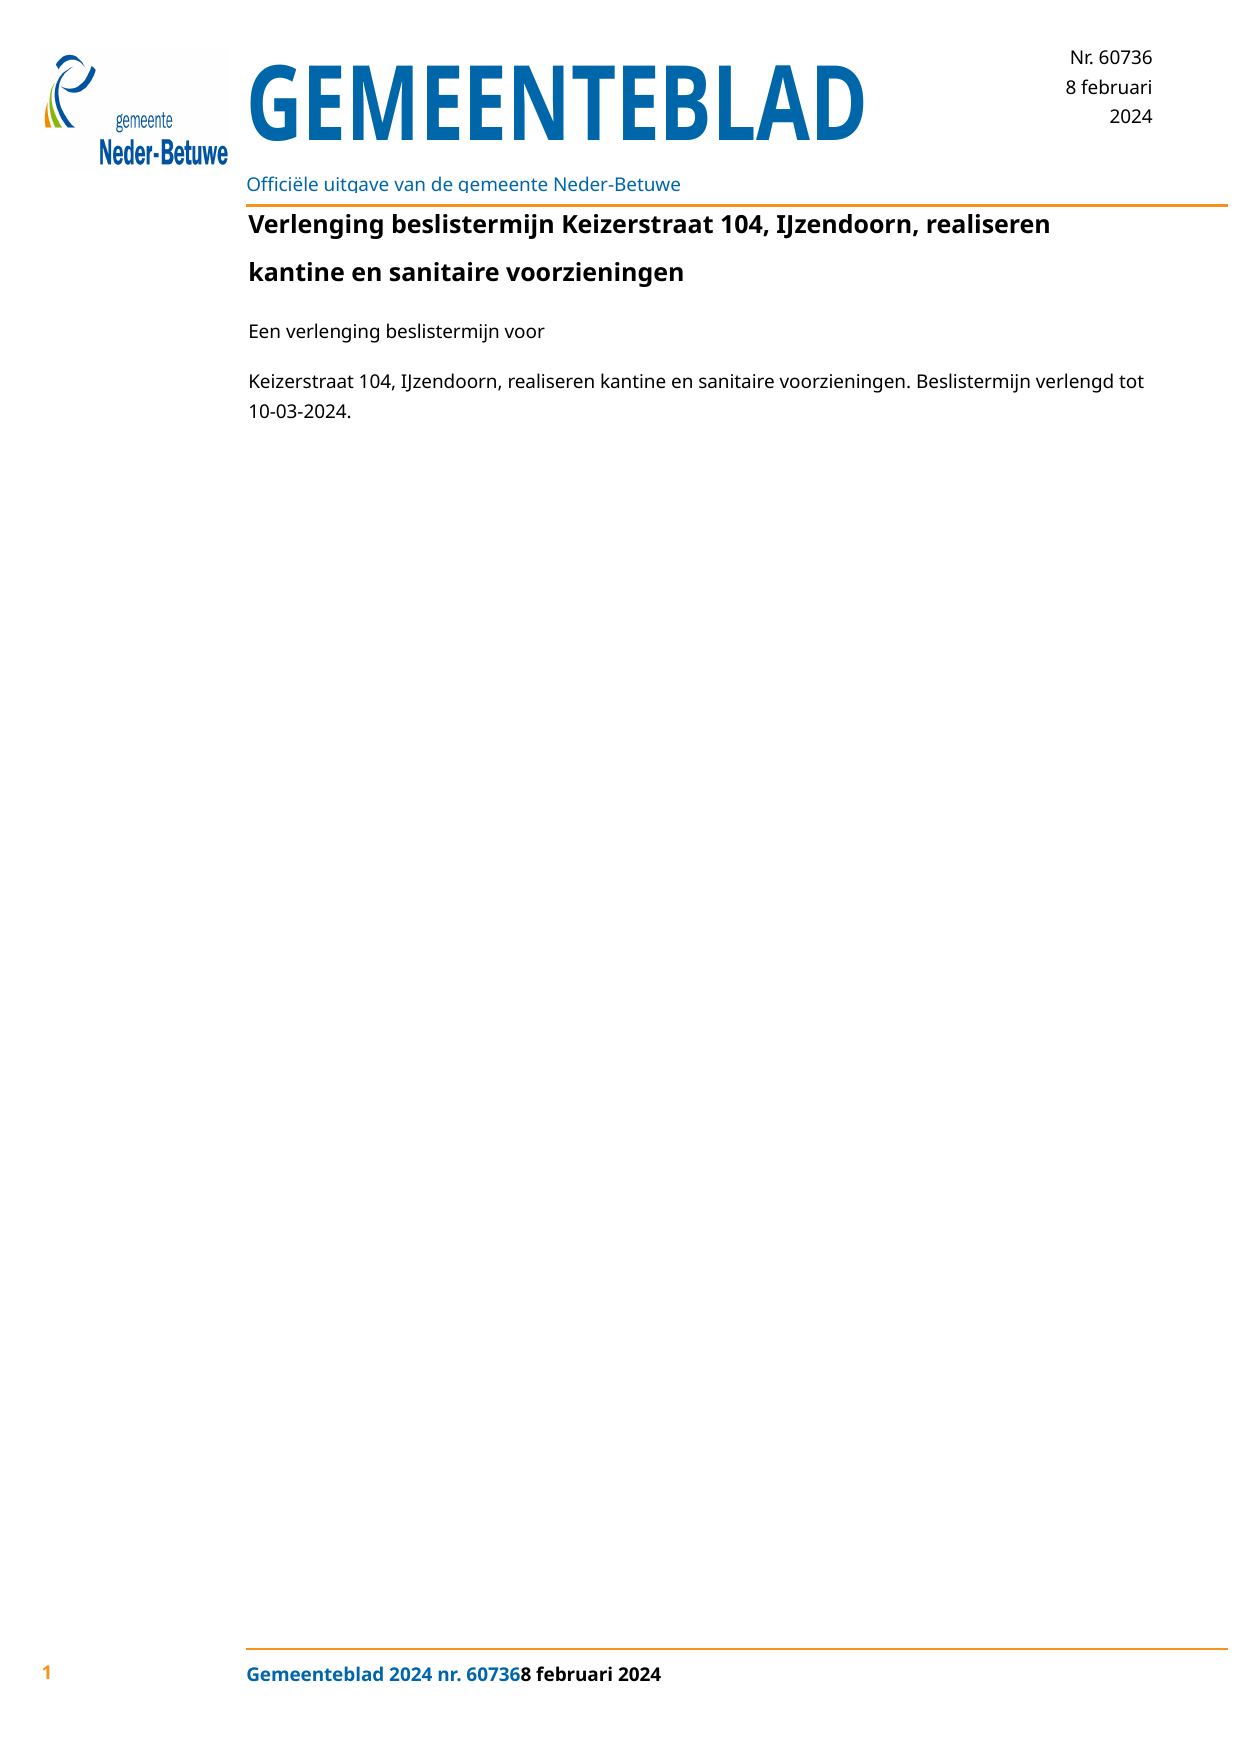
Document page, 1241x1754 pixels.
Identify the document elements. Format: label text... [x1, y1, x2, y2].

text Verlenging beslistermijn Keizerstraat 104, IJzendoorn, realiseren kantine en sanitaire voorzieningen [248, 207, 1152, 288]
text Een verlenging beslistermijn voor [248, 318, 1152, 344]
picture [41, 47, 231, 172]
text Keizerstraat 104, IJzendoorn, realiseren kantine en sanitaire voorzieningen. Beslistermijn verlengd tot 10-03-2024. [248, 368, 1152, 424]
